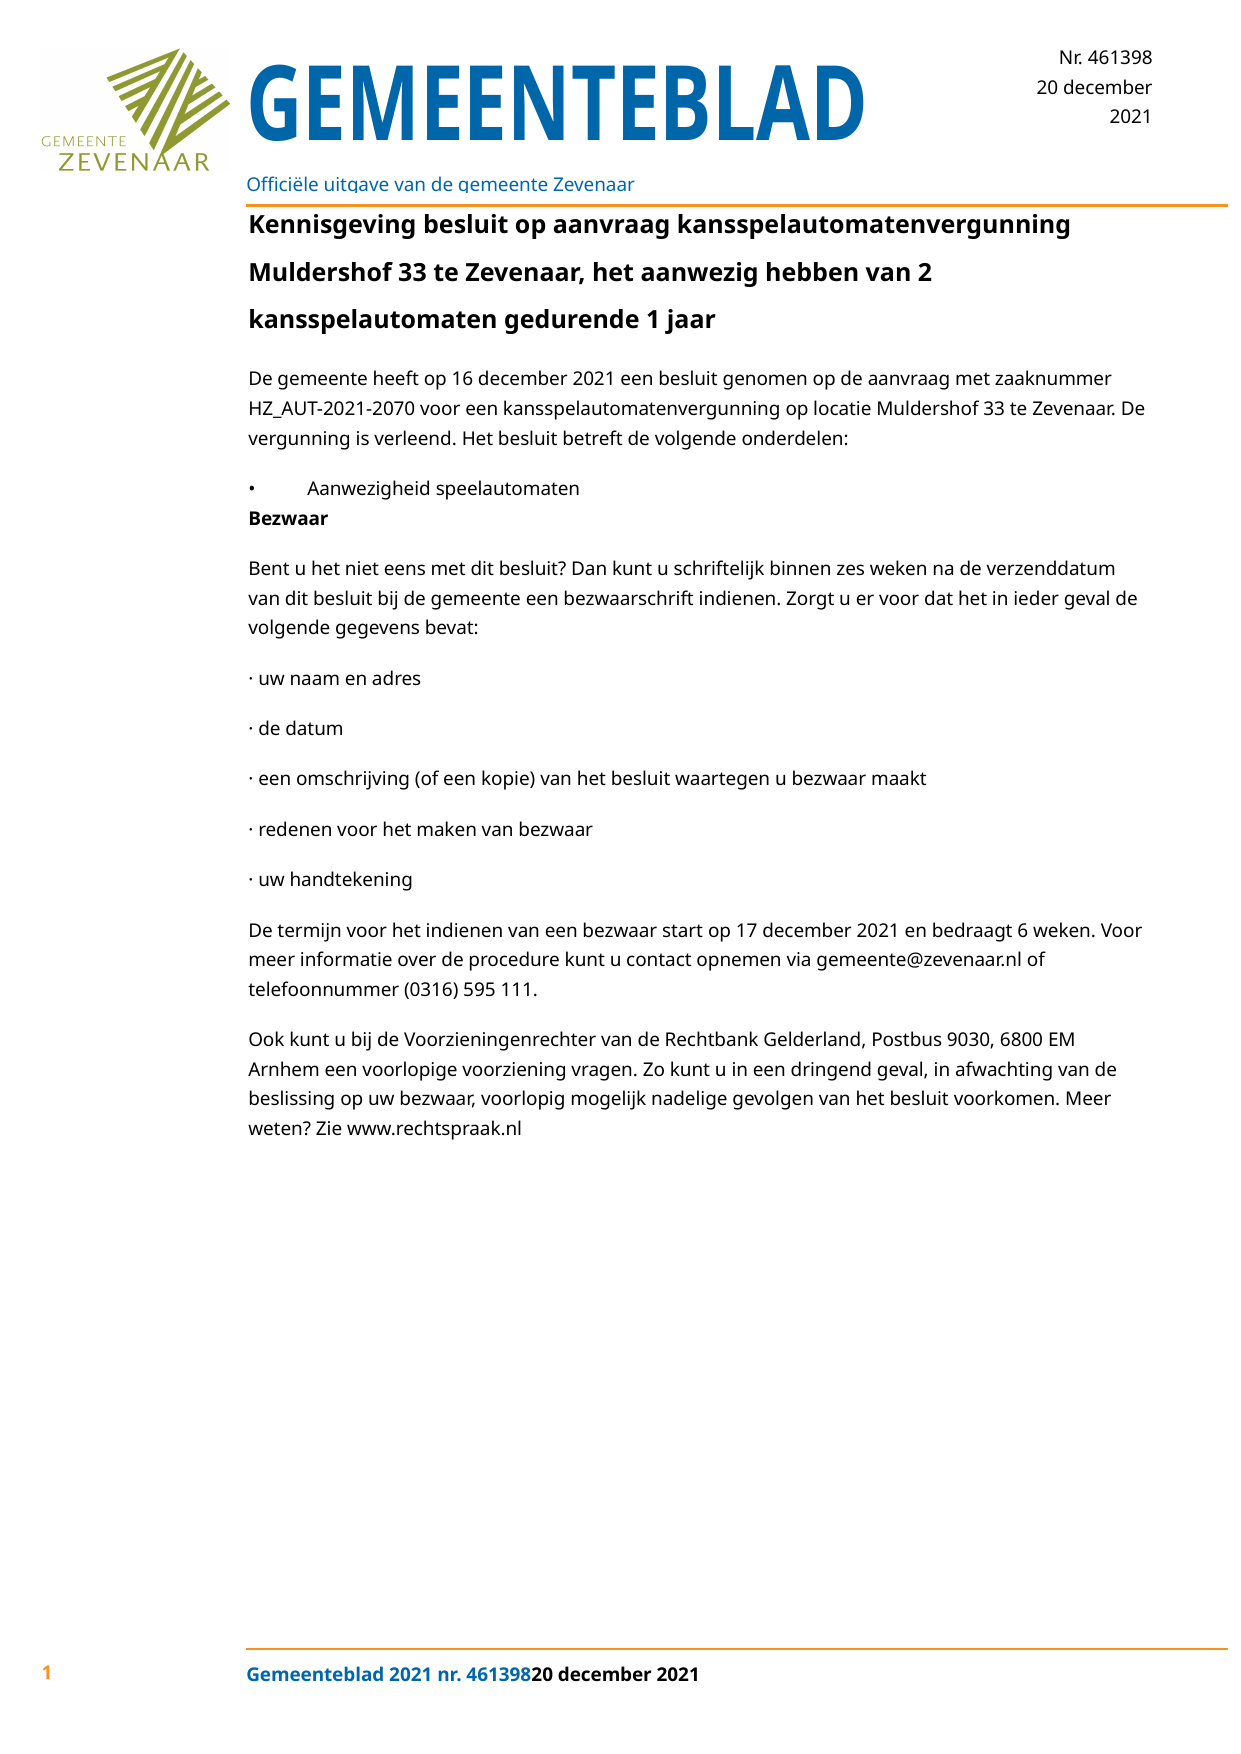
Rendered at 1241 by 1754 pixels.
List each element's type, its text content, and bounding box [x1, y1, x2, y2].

text · uw naam en adres [248, 665, 1152, 690]
text · de datum [248, 715, 1152, 741]
text Kennisgeving besluit op aanvraag kansspelautomatenvergunning Muldershof 33 te Zevenaar, het aanwezig hebben van 2 kansspelautomaten gedurende 1 jaar [248, 207, 1152, 336]
picture [41, 47, 231, 172]
text De termijn voor het indienen van een bezwaar start op 17 december 2021 en bedraagt 6 weken. Voor meer informatie over de procedure kunt u contact opnemen via gemeente@zevenaar.nl of telefoonnummer (0316) 595 111. [248, 917, 1152, 1002]
text Bent u het niet eens met dit besluit? Dan kunt u schriftelijk binnen zes weken na de verzenddatum van dit besluit bij de gemeente een bezwaarschrift indienen. Zorgt u er voor dat het in ieder geval de volgende gegevens bevat: [248, 555, 1152, 640]
text · een omschrijving (of een kopie) van het besluit waartegen u bezwaar maakt [248, 766, 1152, 791]
text Ook kunt u bij de Voorzieningenrechter van de Rechtbank Gelderland, Postbus 9030, 6800 EM Arnhem een voorlopige voorziening vragen. Zo kunt u in een dringend geval, in afwachting van de beslissing op uw bezwaar, voorlopig mogelijk nadelige gevolgen van het besluit voorkomen. Meer weten? Zie www.rechtspraak.nl [248, 1026, 1152, 1141]
text · redenen voor het maken van bezwaar [248, 816, 1152, 842]
text · uw handtekening [248, 866, 1152, 892]
list Aanwezigheid speelautomaten [248, 475, 1152, 501]
text Bezwaar [248, 505, 1152, 530]
text De gemeente heeft op 16 december 2021 een besluit genomen op de aanvraag met zaaknummer HZ_AUT-2021-2070 voor een kansspelautomatenvergunning op locatie Muldershof 33 te Zevenaar. De vergunning is verleend. Het besluit betreft de volgende onderdelen: [248, 366, 1152, 450]
